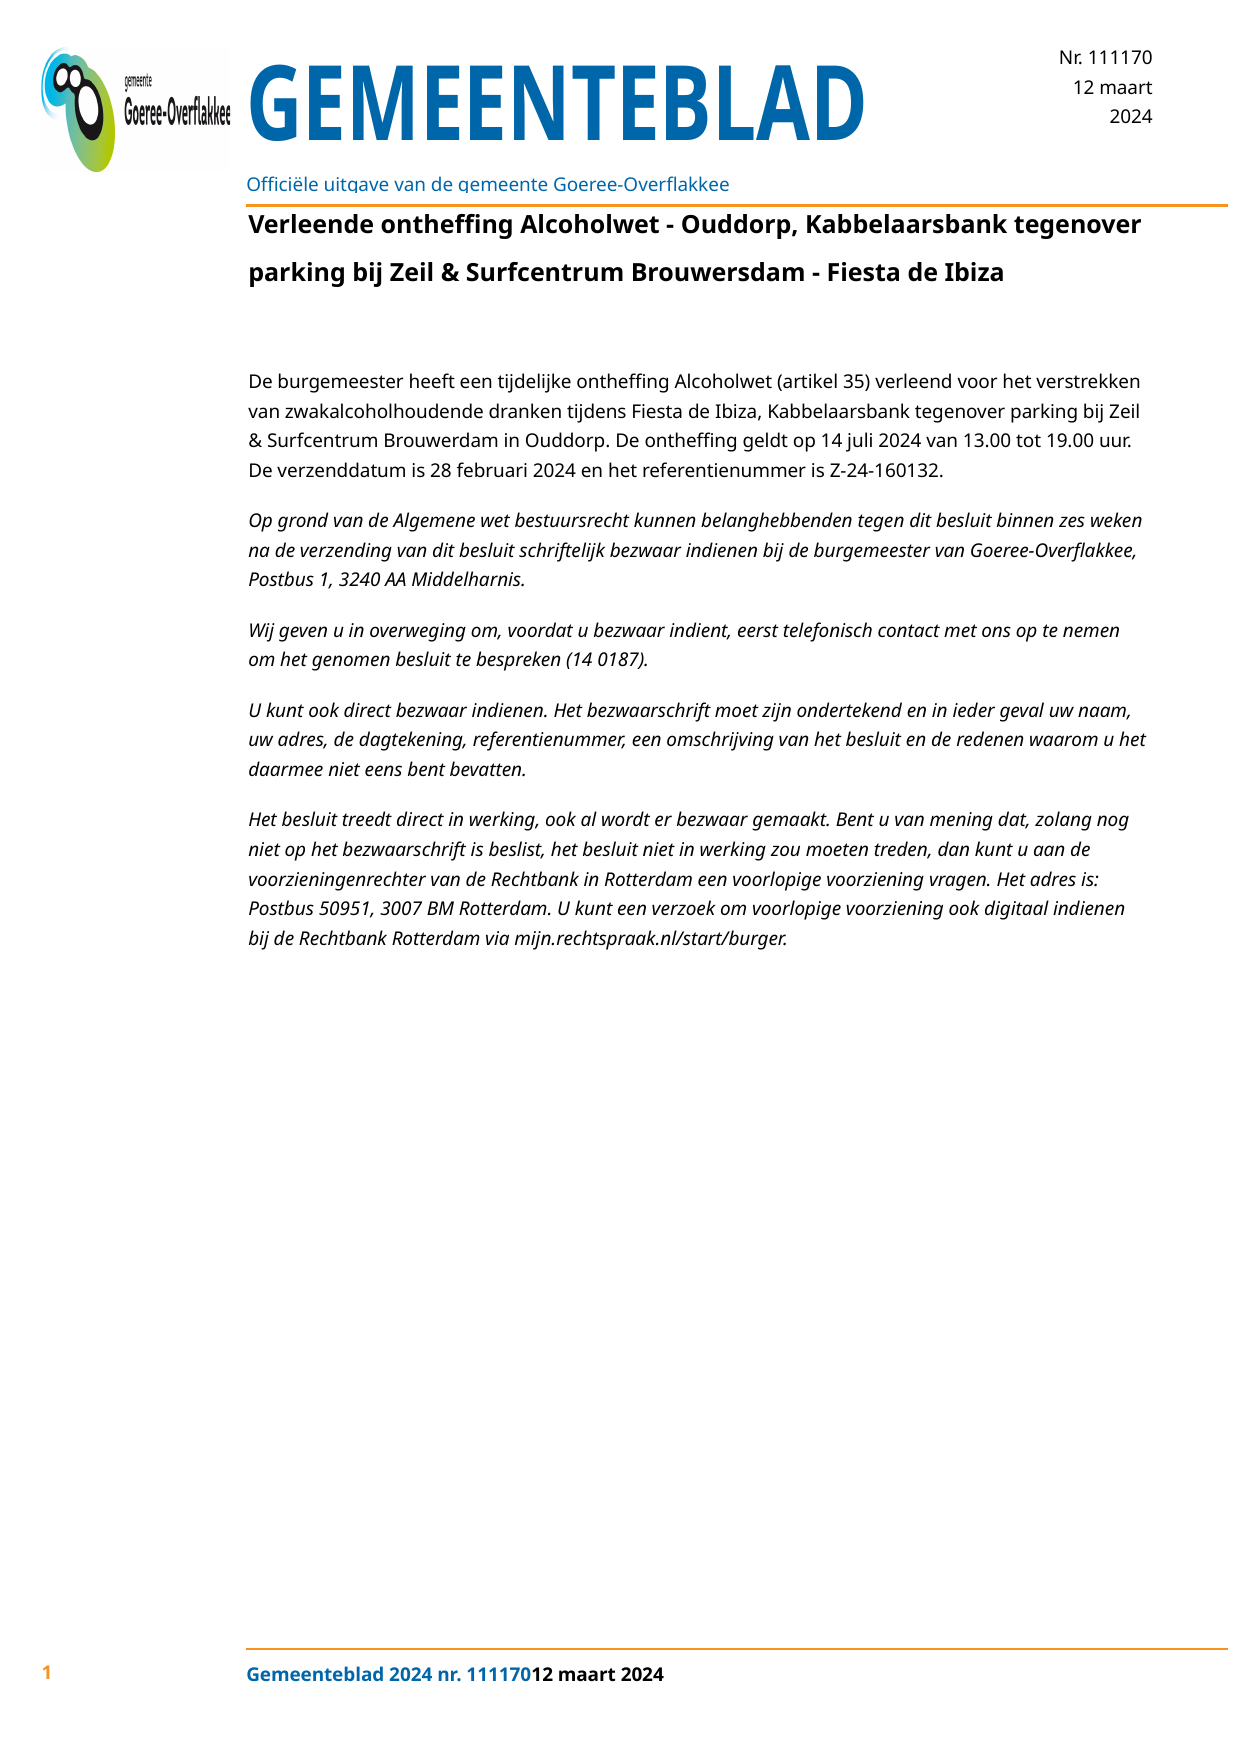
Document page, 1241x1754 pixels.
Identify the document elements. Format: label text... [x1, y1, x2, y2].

picture [41, 47, 231, 172]
text Op grond van de Algemene wet bestuursrecht kunnen belanghebbenden tegen dit besluit binnen zes weken na de verzending van dit besluit schriftelijk bezwaar indienen bij de burgemeester van Goeree-Overflakkee, Postbus 1, 3240 AA Middelharnis. [248, 507, 1152, 592]
text Het besluit treedt direct in werking, ook al wordt er bezwaar gemaakt. Bent u van mening dat, zolang nog niet op het bezwaarschrift is beslist, het besluit niet in werking zou moeten treden, dan kunt u aan de voorzieningenrechter van de Rechtbank in Rotterdam een voorlopige voorziening vragen. Het adres is: Postbus 50951, 3007 BM Rotterdam. U kunt een verzoek om voorlopige voorziening ook digitaal indienen bij de Rechtbank Rotterdam via mijn.rechtspraak.nl/start/burger. [248, 807, 1152, 951]
text De burgemeester heeft een tijdelijke ontheffing Alcoholwet (artikel 35) verleend voor het verstrekken van zwakalcoholhoudende dranken tijdens Fiesta de Ibiza, Kabbelaarsbank tegenover parking bij Zeil & Surfcentrum Brouwerdam in Ouddorp. De ontheffing geldt op 14 juli 2024 van 13.00 tot 19.00 uur. De verzenddatum is 28 februari 2024 en het referentienummer is Z-24-160132. [248, 368, 1152, 483]
text U kunt ook direct bezwaar indienen. Het bezwaarschrift moet zijn ondertekend en in ieder geval uw naam, uw adres, de dagtekening, referentienummer, een omschrijving van het besluit en de redenen waarom u het daarmee niet eens bent bevatten. [248, 697, 1152, 782]
text Verleende ontheffing Alcoholwet - Ouddorp, Kabbelaarsbank tegenover parking bij Zeil & Surfcentrum Brouwersdam - Fiesta de Ibiza [248, 207, 1152, 288]
text Wij geven u in overweging om, voordat u bezwaar indient, eerst telefonisch contact met ons op te nemen om het genomen besluit te bespreken (14 0187). [248, 617, 1152, 672]
